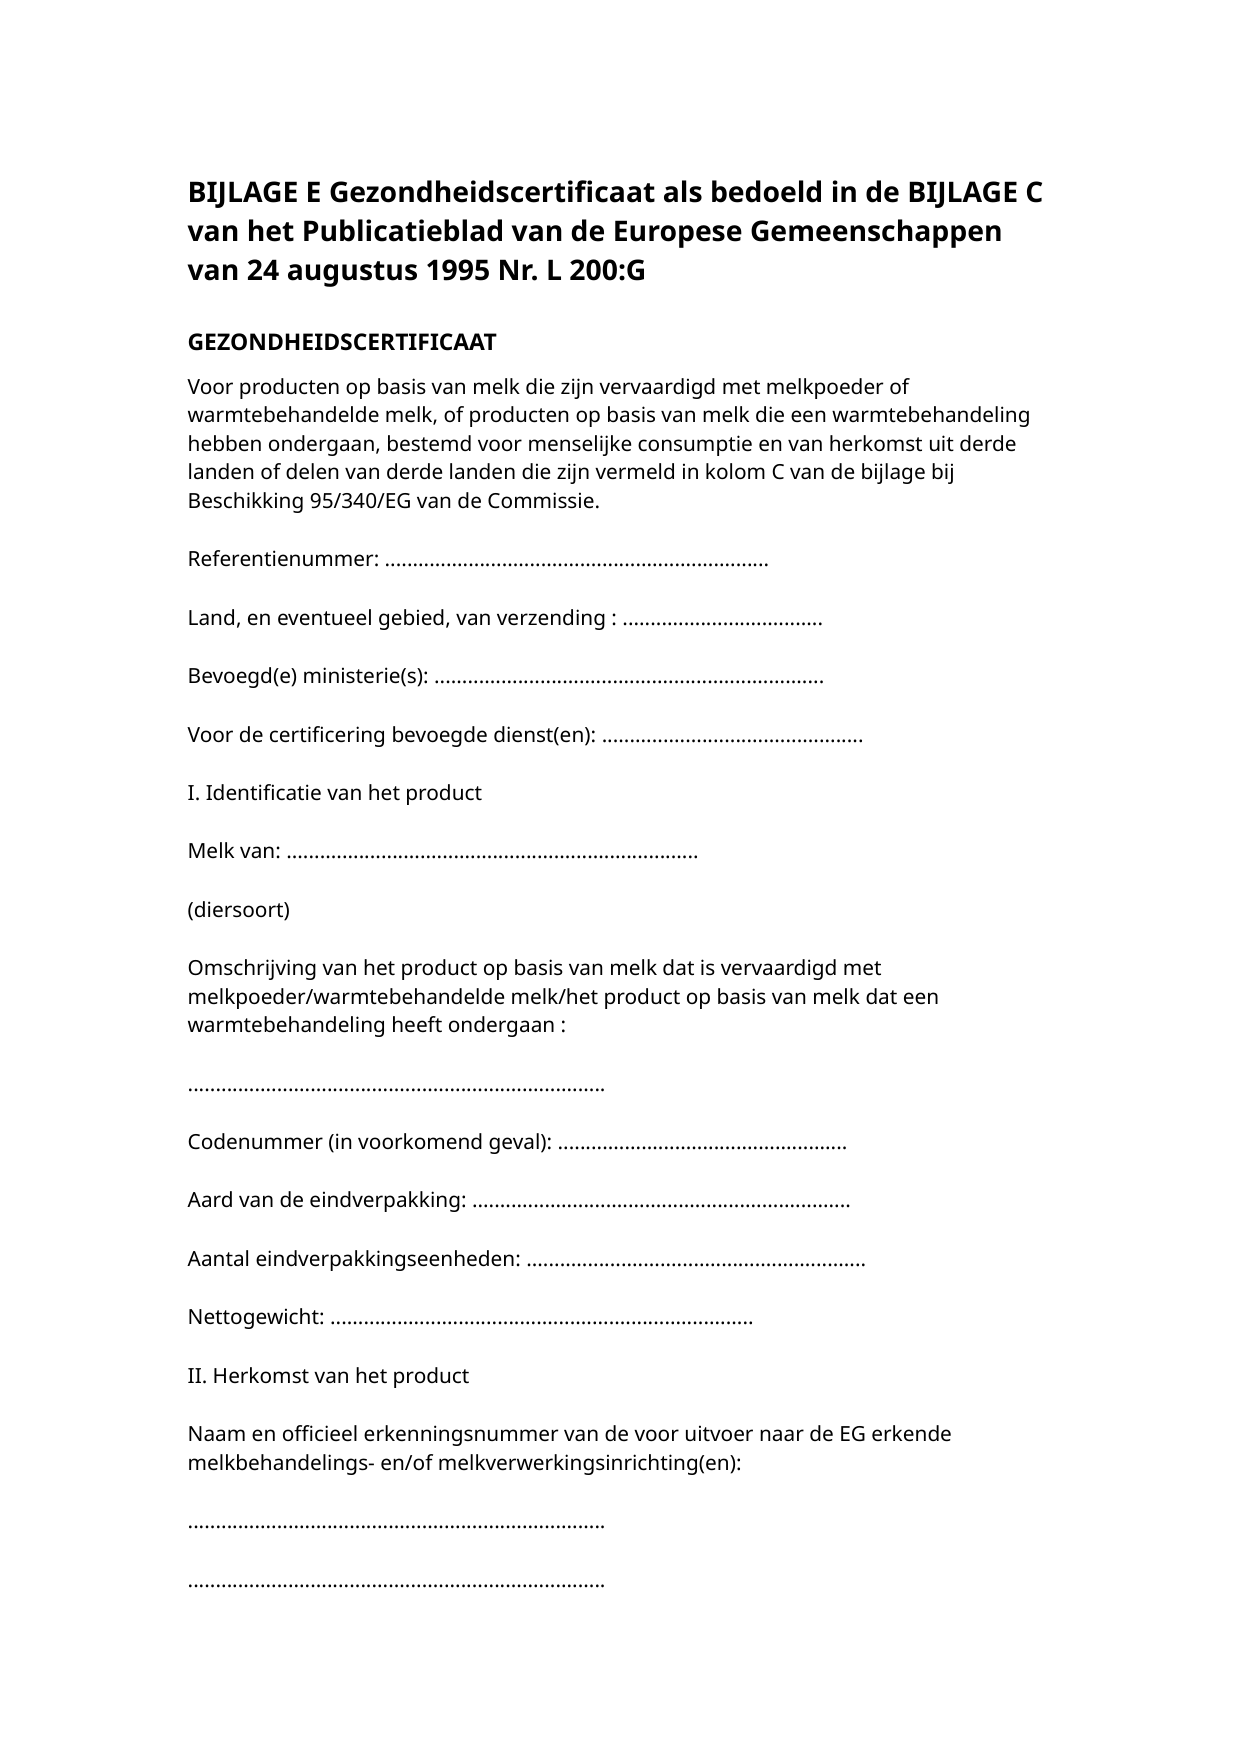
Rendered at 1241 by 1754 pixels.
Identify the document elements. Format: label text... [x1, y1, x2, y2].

text Voor producten op basis van melk die zijn vervaardigd met melkpoeder of warmtebehandelde melk, of producten op basis van melk die een warmtebehandeling hebben ondergaan, bestemd voor menselijke consumptie en van herkomst uit derde landen of delen van derde landen die zijn vermeld in kolom C van de bijlage bij Beschikking 95/340/EG van de Commissie. [187, 372, 1053, 514]
text Naam en officieel erkenningsnummer van de voor uitvoer naar de EG erkende melkbehandelings- en/of melkverwerkingsinrichting(en): [187, 1419, 1053, 1476]
text Bevoegd(e) ministerie(s): ...................................................................... [187, 661, 1053, 690]
text Nettogewicht: ............................................................................ [187, 1302, 1053, 1331]
text ........................................................................... [187, 1069, 1053, 1097]
text II. Herkomst van het product [187, 1361, 1053, 1389]
subtitle GEZONDHEIDSCERTIFICAAT [187, 326, 1053, 357]
text ........................................................................... [187, 1506, 1053, 1535]
text I. Identificatie van het product [187, 778, 1053, 807]
text Aantal eindverpakkingseenheden: ............................................................. [187, 1244, 1053, 1272]
subtitle BIJLAGE E Gezondheidscertificaat als bedoeld in de BIJLAGE C van het Publicatieblad van de Europese Gemeenschappen van 24 augustus 1995 Nr. L 200:G [187, 172, 1053, 288]
text ........................................................................... [187, 1565, 1053, 1593]
text Voor de certificering bevoegde dienst(en): ............................................... [187, 720, 1053, 748]
text Codenummer (in voorkomend geval): .................................................... [187, 1127, 1053, 1156]
text Land, en eventueel gebied, van verzending : .................................... [187, 603, 1053, 631]
text Referentienummer: ..................................................................... [187, 544, 1053, 573]
text (diersoort) [187, 895, 1053, 923]
text Omschrijving van het product op basis van melk dat is vervaardigd met melkpoeder/warmtebehandelde melk/het product op basis van melk dat een warmtebehandeling heeft ondergaan : [187, 953, 1053, 1039]
text Aard van de eindverpakking: .................................................................... [187, 1186, 1053, 1214]
text Melk van: .......................................................................... [187, 837, 1053, 865]
